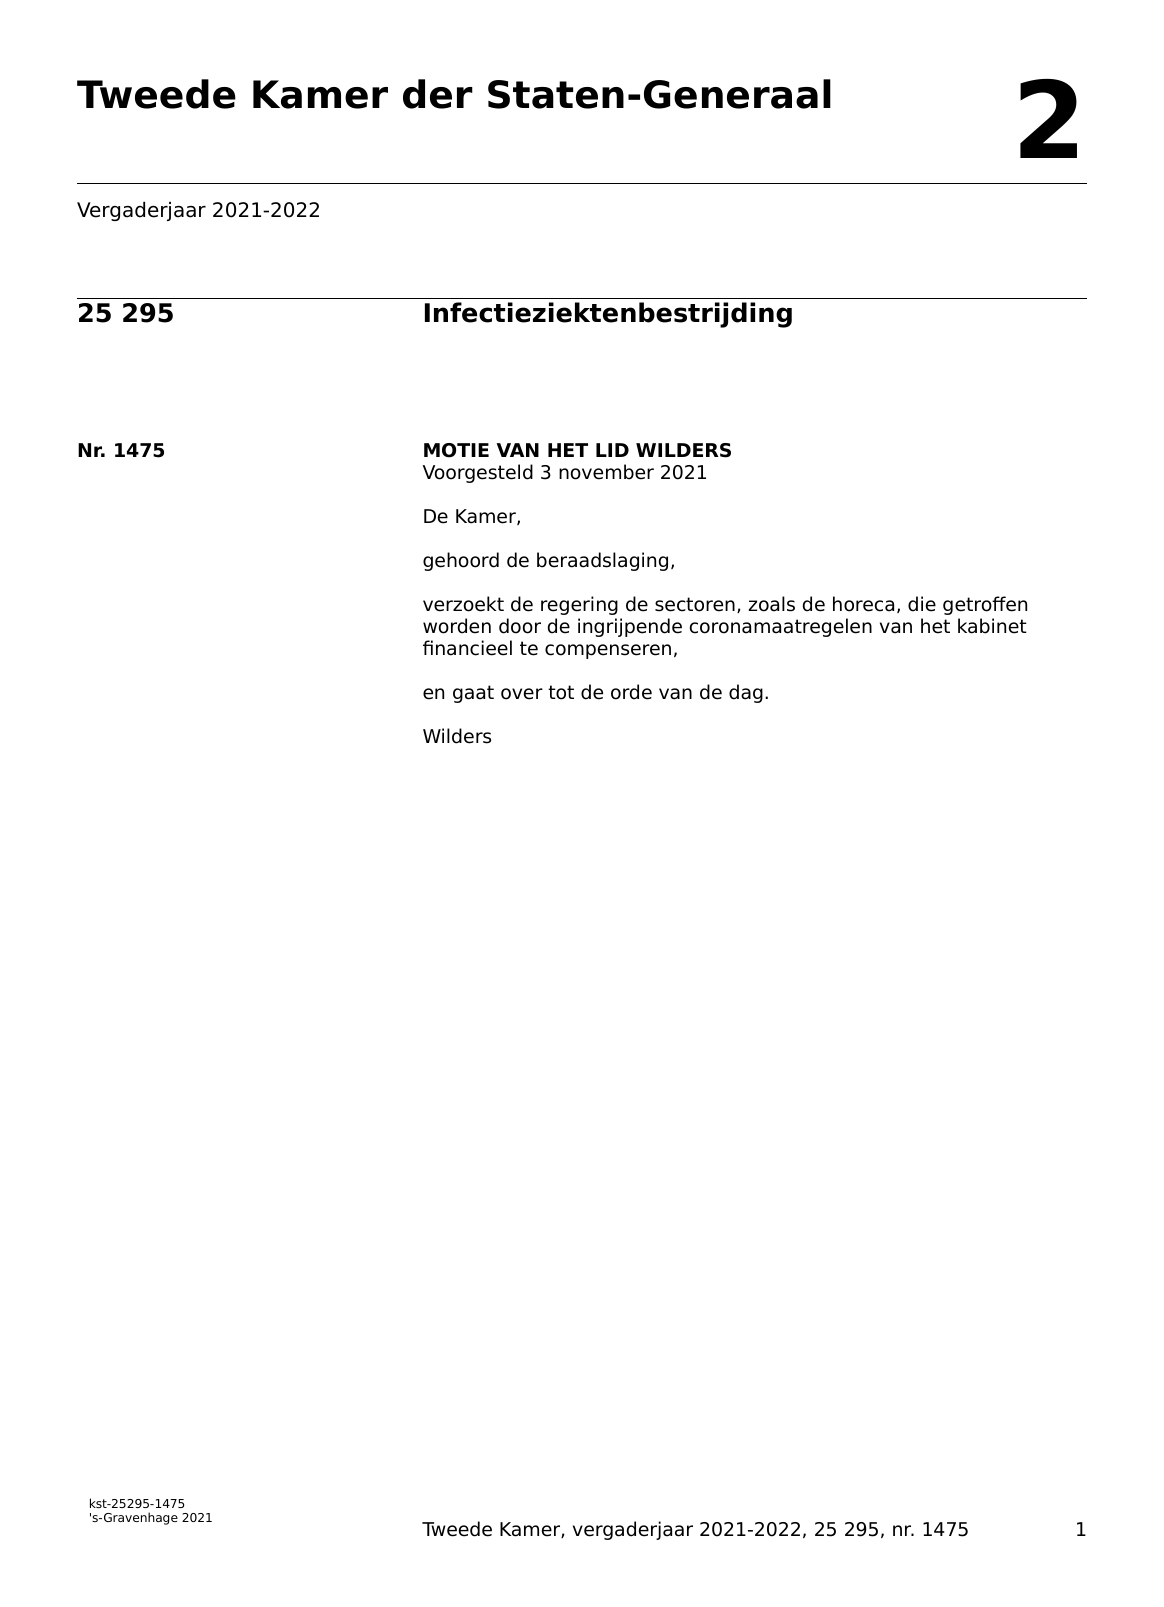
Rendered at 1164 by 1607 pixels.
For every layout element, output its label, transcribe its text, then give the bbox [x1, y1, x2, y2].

table_header 2 [886, 59, 1087, 183]
text kst-25295-1475 [88, 1497, 323, 1511]
text verzoekt de regering de sectoren, zoals de horeca, die getroffen worden door de ingrijpende coronamaatregelen van het kabinet financieel te compenseren, [422, 594, 1087, 660]
subtitle Nr. 1475 MOTIE VAN HET LID WILDERS [77, 440, 1087, 462]
subtitle 25 295 Infectieziektenbestrijding [77, 299, 1087, 329]
text 's-Gravenhage 2021 [88, 1511, 323, 1525]
text en gaat over tot de orde van de dag. [422, 682, 1087, 704]
text Wilders [422, 726, 1087, 748]
text De Kamer, [422, 506, 1087, 528]
table_cell Vergaderjaar 2021-2022 [77, 184, 1087, 298]
text Voorgesteld 3 november 2021 [422, 462, 1087, 484]
table_header Tweede Kamer der Staten-Generaal [77, 59, 886, 183]
text gehoord de beraadslaging, [422, 550, 1087, 572]
